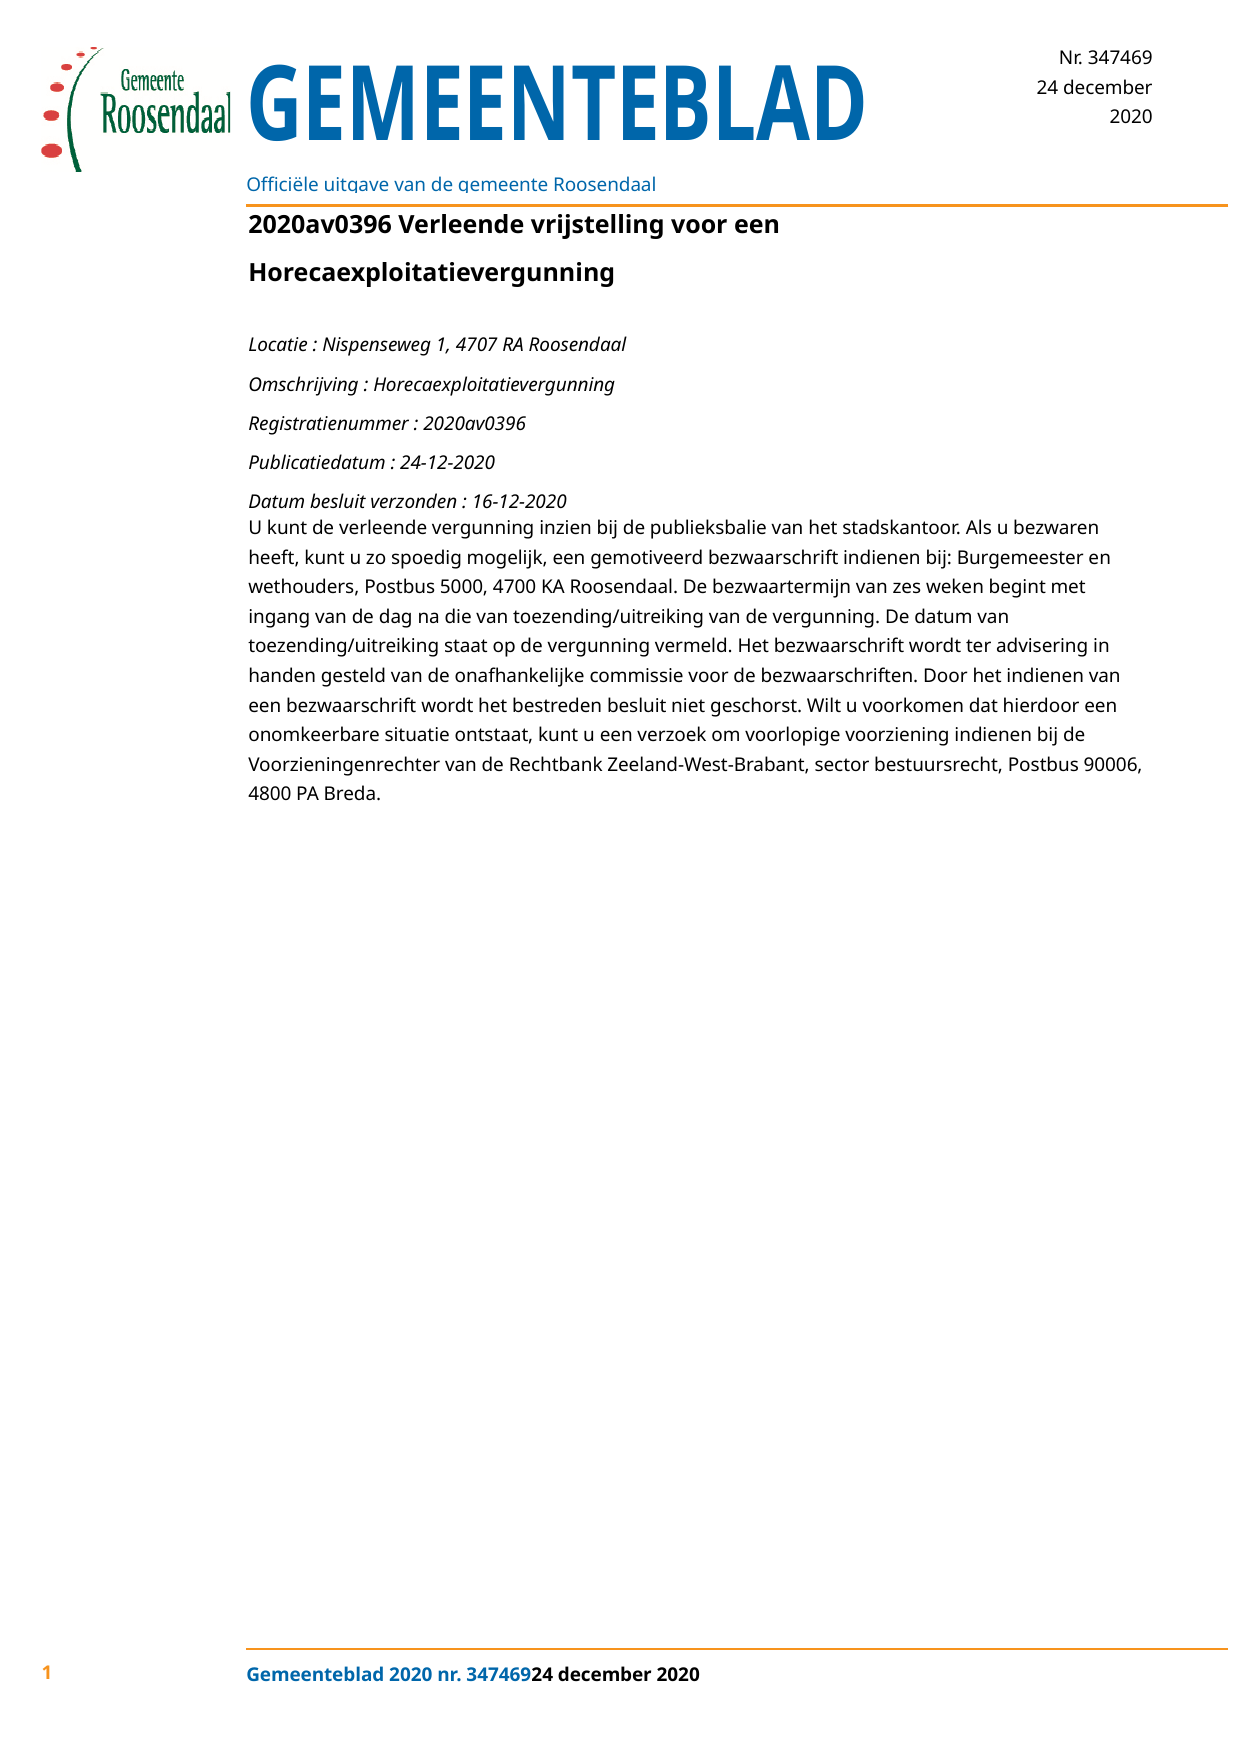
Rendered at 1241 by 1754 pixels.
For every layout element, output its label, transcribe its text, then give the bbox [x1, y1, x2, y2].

text 2020av0396 Verleende vrijstelling voor een Horecaexploitatievergunning [248, 207, 1152, 288]
text Datum besluit verzonden : 16-12-2020 [248, 488, 1152, 514]
text Locatie : Nispenseweg 1, 4707 RA Roosendaal [248, 331, 1152, 357]
text Registratienummer : 2020av0396 [248, 410, 1152, 436]
text Publicatiedatum : 24-12-2020 [248, 449, 1152, 475]
picture [41, 47, 231, 172]
text U kunt de verleende vergunning inzien bij de publieksbalie van het stadskantoor. Als u bezwaren heeft, kunt u zo spoedig mogelijk, een gemotiveerd bezwaarschrift indienen bij: Burgemeester en wethouders, Postbus 5000, 4700 KA Roosendaal. De bezwaartermijn van zes weken begint met ingang van de dag na die van toezending/uitreiking van de vergunning. De datum van toezending/uitreiking staat op de vergunning vermeld. Het bezwaarschrift wordt ter advisering in handen gesteld van de onafhankelijke commissie voor de bezwaarschriften. Door het indienen van een bezwaarschrift wordt het bestreden besluit niet geschorst. Wilt u voorkomen dat hierdoor een onomkeerbare situatie ontstaat, kunt u een verzoek om voorlopige voorziening indienen bij de Voorzieningenrechter van de Rechtbank Zeeland-West-Brabant, sector bestuursrecht, Postbus 90006, 4800 PA Breda. [248, 514, 1152, 806]
text Omschrijving : Horecaexploitatievergunning [248, 371, 1152, 396]
